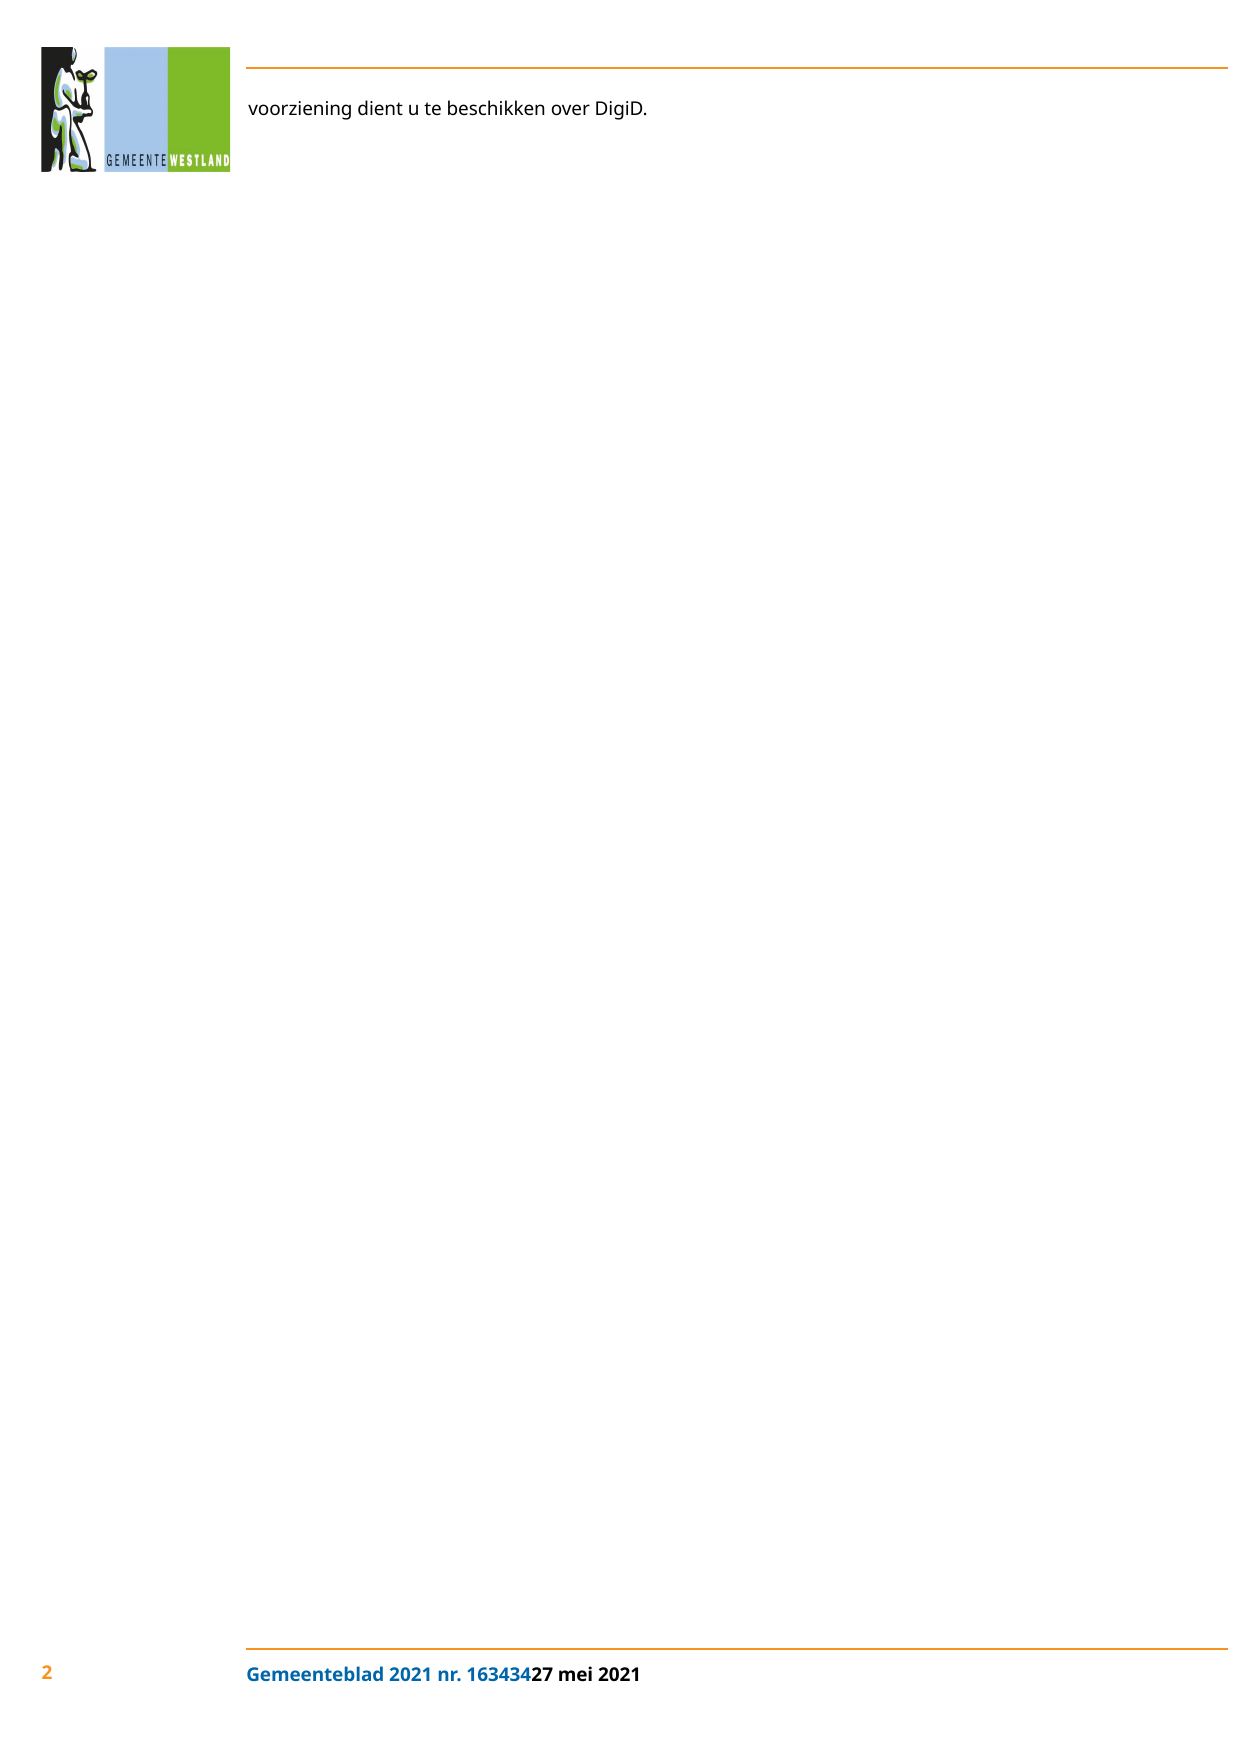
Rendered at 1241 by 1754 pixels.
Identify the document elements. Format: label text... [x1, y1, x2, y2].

picture [41, 47, 231, 172]
text voorziening dient u te beschikken over DigiD. [248, 95, 1152, 121]
